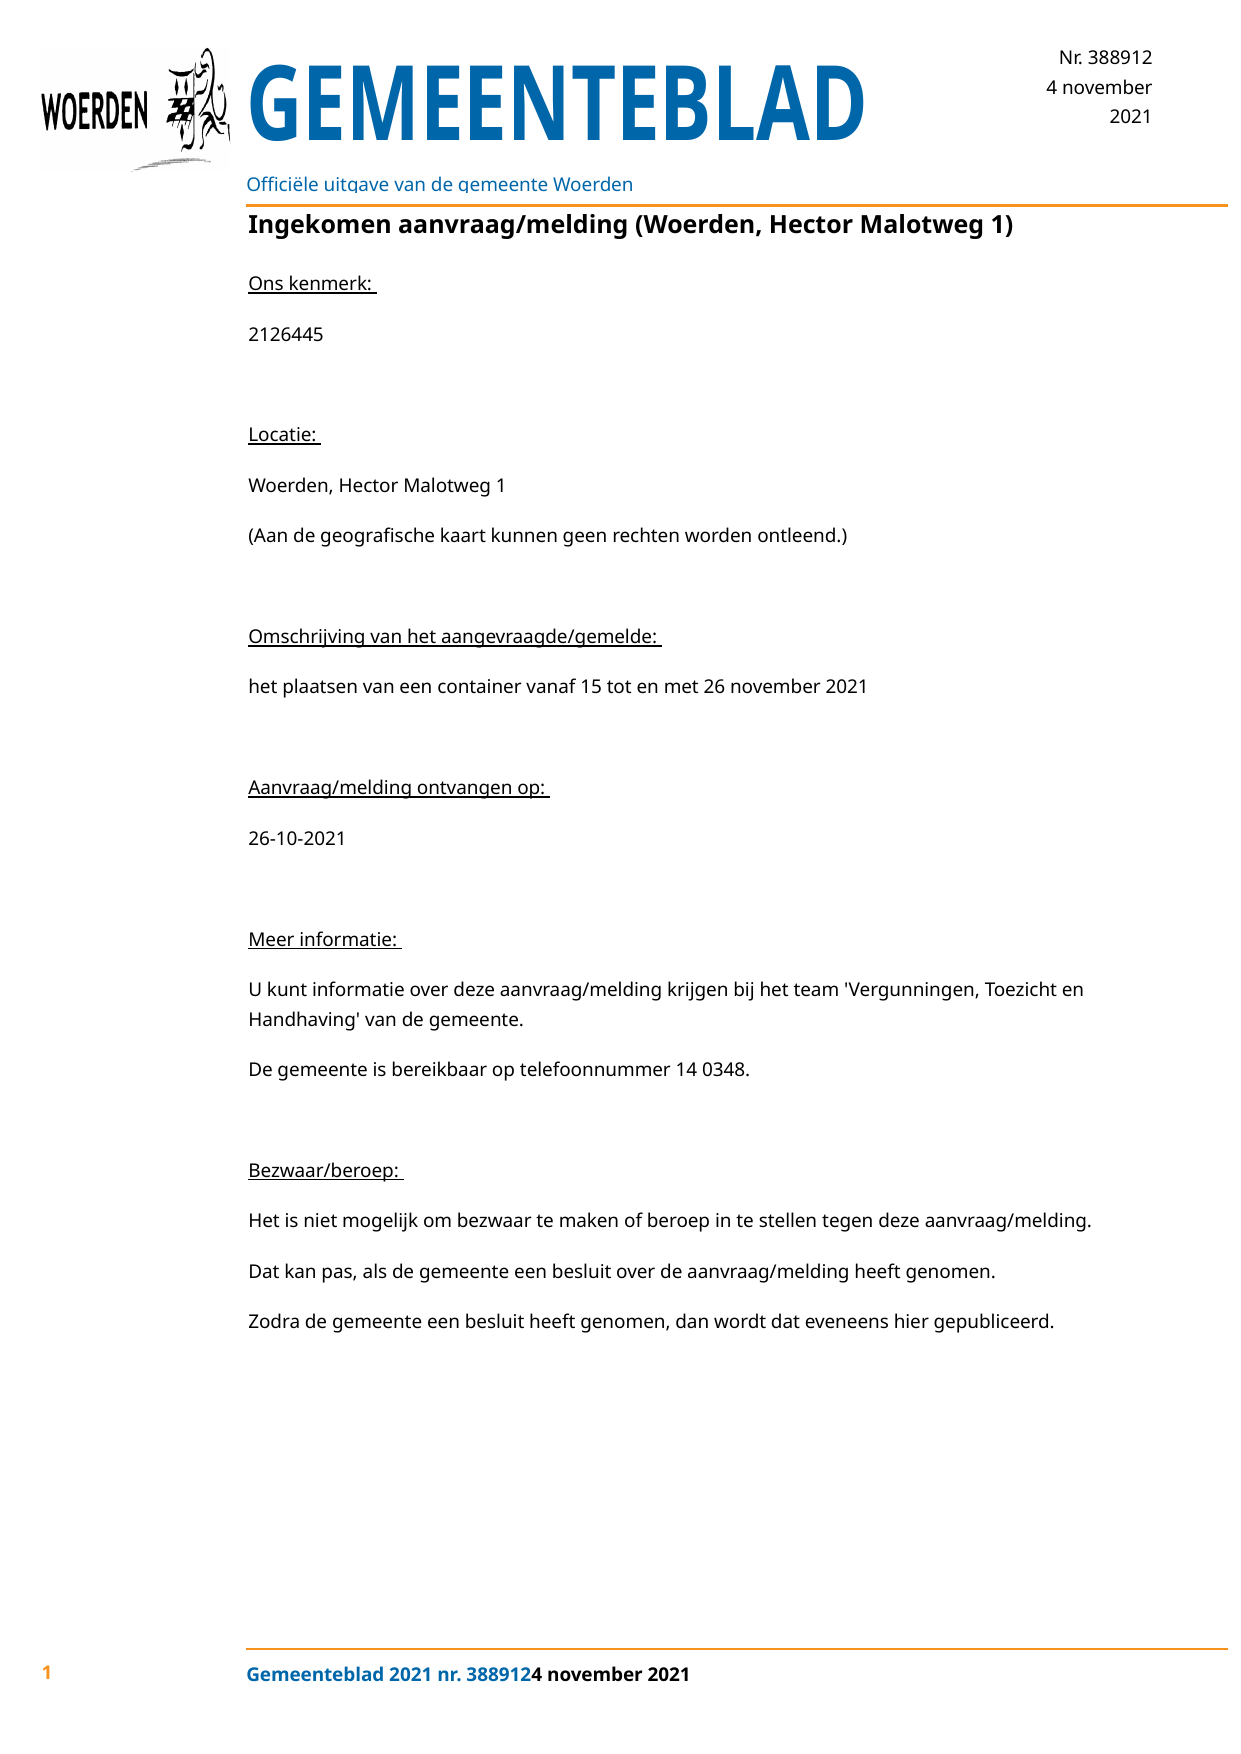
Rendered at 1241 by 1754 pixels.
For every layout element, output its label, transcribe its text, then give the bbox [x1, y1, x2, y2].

text U kunt informatie over deze aanvraag/melding krijgen bij het team 'Vergunningen, Toezicht en Handhaving' van de gemeente. [248, 976, 1152, 1031]
text 2126445 [248, 321, 1152, 346]
text Zodra de gemeente een besluit heeft genomen, dan wordt dat eveneens hier gepubliceerd. [248, 1308, 1152, 1334]
text Aanvraag/melding ontvangen op: [248, 774, 1152, 800]
text Ons kenmerk: [248, 270, 1152, 296]
text 26-10-2021 [248, 825, 1152, 851]
text het plaatsen van een container vanaf 15 tot en met 26 november 2021 [248, 674, 1152, 699]
text De gemeente is bereikbaar op telefoonnummer 14 0348. [248, 1056, 1152, 1082]
text Ingekomen aanvraag/melding (Woerden, Hector Malotweg 1) [248, 207, 1152, 241]
text (Aan de geografische kaart kunnen geen rechten worden ontleend.) [248, 522, 1152, 548]
text Het is niet mogelijk om bezwaar te maken of beroep in te stellen tegen deze aanvraag/melding. [248, 1207, 1152, 1233]
text Omschrijving van het aangevraagde/gemelde: [248, 623, 1152, 649]
picture [41, 47, 231, 172]
text Meer informatie: [248, 926, 1152, 951]
text Woerden, Hector Malotweg 1 [248, 472, 1152, 498]
text Dat kan pas, als de gemeente een besluit over de aanvraag/melding heeft genomen. [248, 1258, 1152, 1283]
text Bezwaar/beroep: [248, 1157, 1152, 1183]
text Locatie: [248, 422, 1152, 447]
